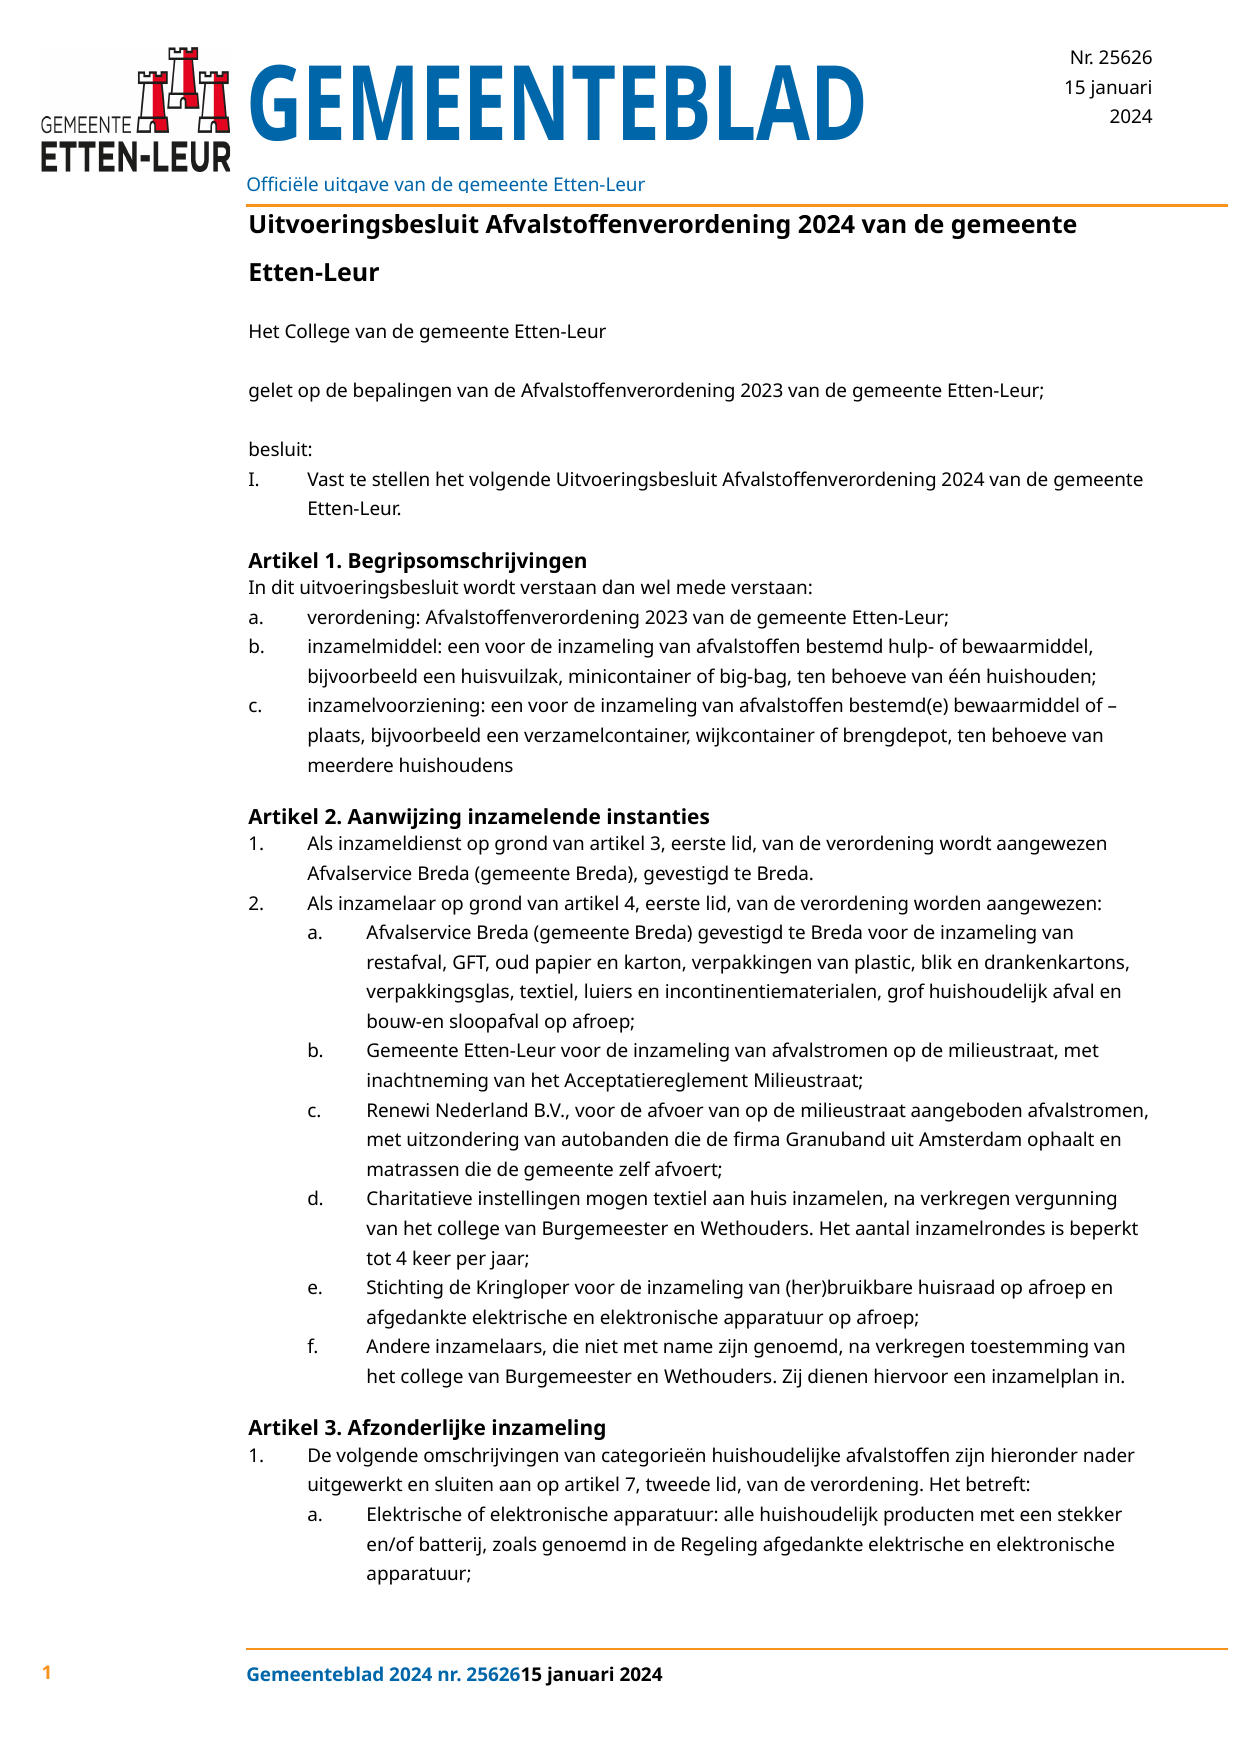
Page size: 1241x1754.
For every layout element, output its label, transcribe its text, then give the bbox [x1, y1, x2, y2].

text Artikel 3. Afzonderlijke inzameling [248, 1413, 1152, 1442]
list Als inzameldienst op grond van artikel 3, eerste lid, van de verordening wordt aangewezen Afvalservice Breda (gemeente Breda), gevestigd te Breda. [248, 831, 1152, 886]
list Stichting de Kringloper voor de inzameling van (her)bruikbare huisraad op afroep en afgedankte elektrische en elektronische apparatuur op afroep; [307, 1274, 1152, 1330]
list Als inzamelaar op grond van artikel 4, eerste lid, van de verordening worden aangewezen: [248, 890, 1152, 916]
text In dit uitvoeringsbesluit wordt verstaan dan wel mede verstaan: [248, 574, 1152, 600]
list inzamelvoorziening: een voor de inzameling van afvalstoffen bestemd(e) bewaarmiddel of –plaats, bijvoorbeeld een verzamelcontainer, wijkcontainer of brengdepot, ten behoeve van meerdere huishoudens [248, 693, 1152, 777]
picture [41, 47, 231, 172]
text Het College van de gemeente Etten-Leur [248, 318, 1152, 344]
list inzamelmiddel: een voor de inzameling van afvalstoffen bestemd hulp- of bewaarmiddel, bijvoorbeeld een huisvuilzak, minicontainer of big-bag, ten behoeve van één huishouden; [248, 633, 1152, 689]
list Gemeente Etten-Leur voor de inzameling van afvalstromen op de milieustraat, met inachtneming van het Acceptatiereglement Milieustraat; [307, 1038, 1152, 1093]
text besluit: [248, 436, 1152, 462]
list Andere inzamelaars, die niet met name zijn genoemd, na verkregen toestemming van het college van Burgemeester en Wethouders. Zij dienen hiervoor een inzamelplan in. [307, 1333, 1152, 1389]
list Afvalservice Breda (gemeente Breda) gevestigd te Breda voor de inzameling van restafval, GFT, oud papier en karton, verpakkingen van plastic, blik en drankenkartons, verpakkingsglas, textiel, luiers en incontinentiematerialen, grof huishoudelijk afval en bouw-en sloopafval op afroep; [307, 919, 1152, 1034]
text Uitvoeringsbesluit Afvalstoffenverordening 2024 van de gemeente Etten-Leur [248, 207, 1152, 288]
text Artikel 2. Aanwijzing inzamelende instanties [248, 802, 1152, 831]
text gelet op de bepalingen van de Afvalstoffenverordening 2023 van de gemeente Etten-Leur; [248, 377, 1152, 403]
list verordening: Afvalstoffenverordening 2023 van de gemeente Etten-Leur; [248, 604, 1152, 629]
text Artikel 1. Begripsomschrijvingen [248, 546, 1152, 574]
list Charitatieve instellingen mogen textiel aan huis inzamelen, na verkregen vergunning van het college van Burgemeester en Wethouders. Het aantal inzamelrondes is beperkt tot 4 keer per jaar; [307, 1186, 1152, 1271]
list Elektrische of elektronische apparatuur: alle huishoudelijk producten met een stekker en/of batterij, zoals genoemd in de Regeling afgedankte elektrische en elektronische apparatuur; [307, 1501, 1152, 1586]
list De volgende omschrijvingen van categorieën huishoudelijke afvalstoffen zijn hieronder nader uitgewerkt en sluiten aan op artikel 7, tweede lid, van de verordening. Het betreft: [248, 1442, 1152, 1497]
list Renewi Nederland B.V., voor de afvoer van op de milieustraat aangeboden afvalstromen, met uitzondering van autobanden die de firma Granuband uit Amsterdam ophaalt en matrassen die de gemeente zelf afvoert; [307, 1097, 1152, 1182]
list Vast te stellen het volgende Uitvoeringsbesluit Afvalstoffenverordening 2024 van de gemeente Etten-Leur. [248, 466, 1152, 521]
